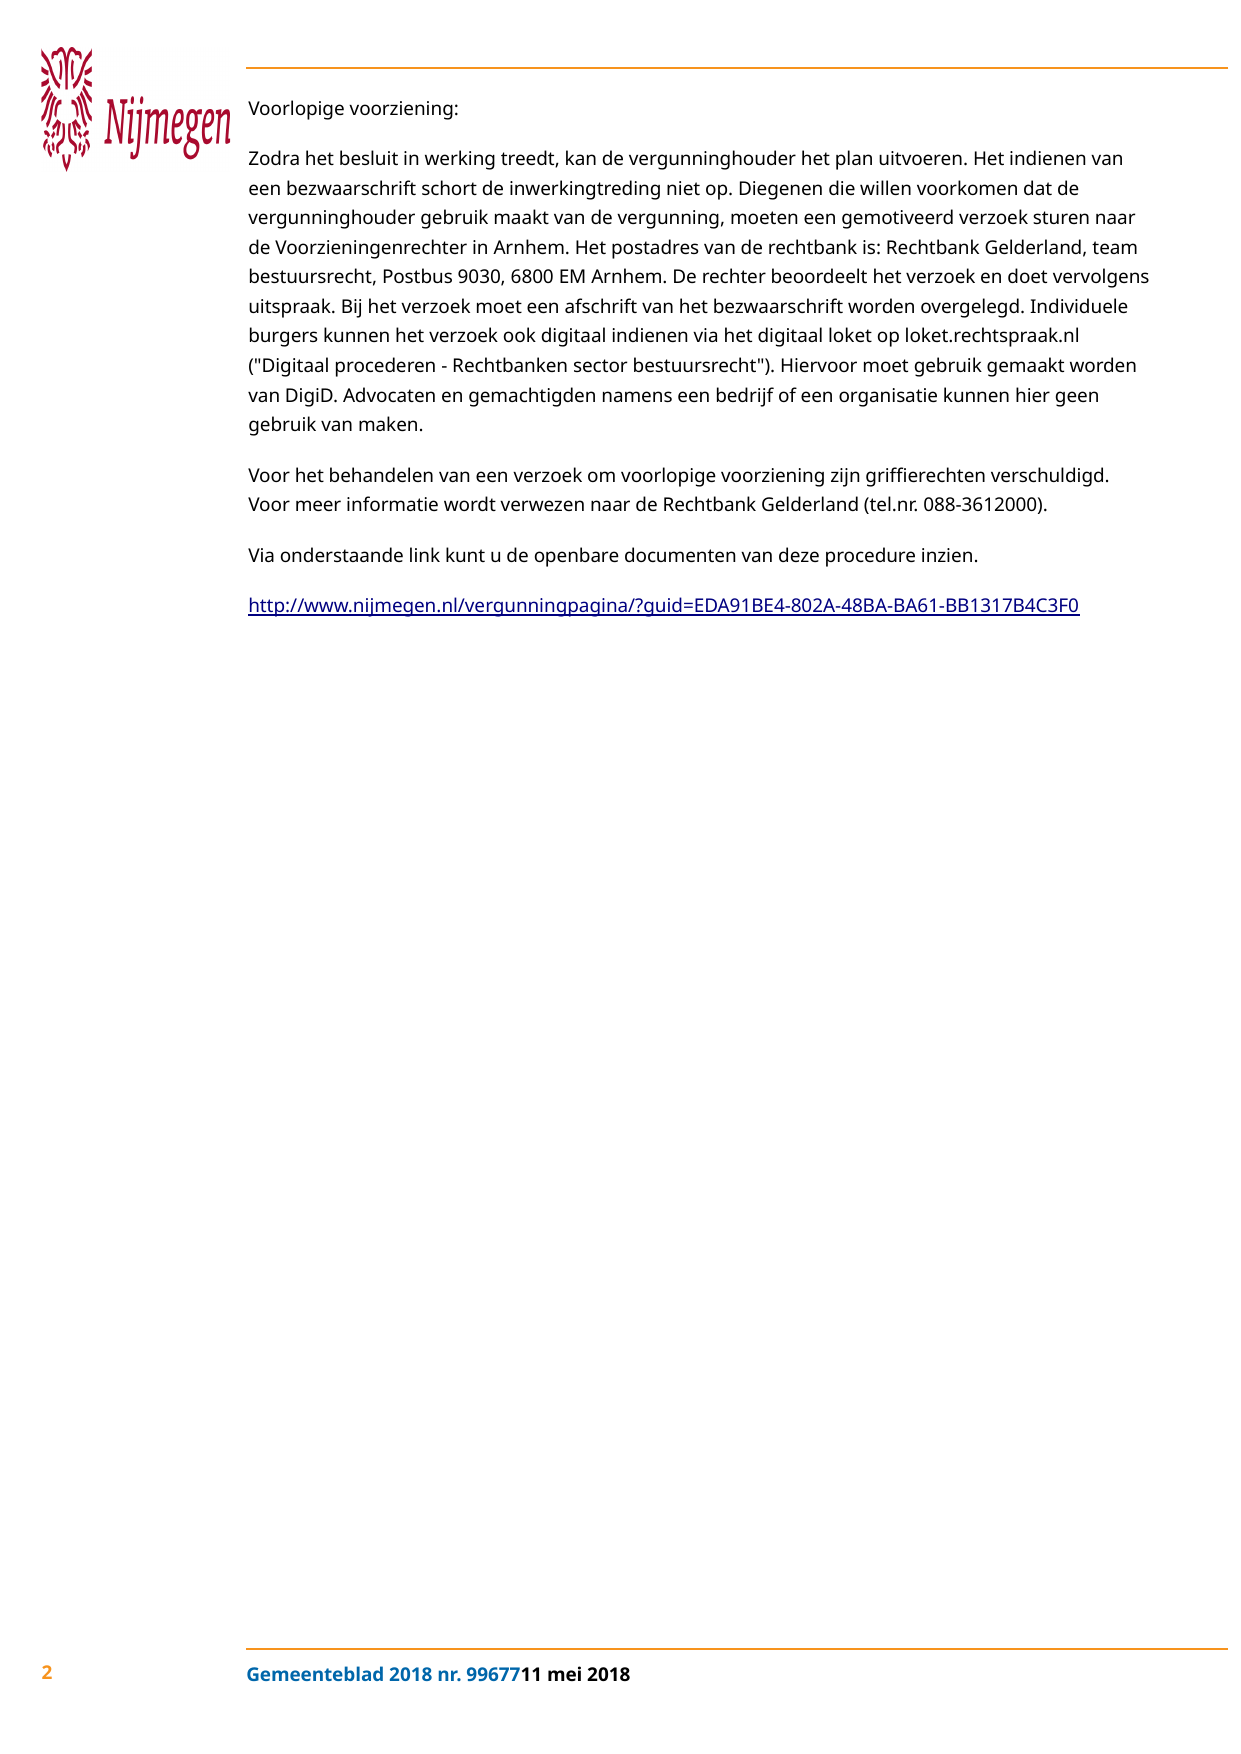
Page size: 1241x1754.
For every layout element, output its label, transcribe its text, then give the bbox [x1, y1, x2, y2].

picture [41, 47, 231, 172]
text Zodra het besluit in werking treedt, kan de vergunninghouder het plan uitvoeren. Het indienen van een bezwaarschrift schort de inwerkingtreding niet op. Diegenen die willen voorkomen dat de vergunninghouder gebruik maakt van de vergunning, moeten een gemotiveerd verzoek sturen naar de Voorzieningenrechter in Arnhem. Het postadres van de rechtbank is: Rechtbank Gelderland, team bestuursrecht, Postbus 9030, 6800 EM Arnhem. De rechter beoordeelt het verzoek en doet vervolgens uitspraak. Bij het verzoek moet een afschrift van het bezwaarschrift worden overgelegd. Individuele burgers kunnen het verzoek ook digitaal indienen via het digitaal loket op loket.rechtspraak.nl ("Digitaal procederen - Rechtbanken sector bestuursrecht"). Hiervoor moet gebruik gemaakt worden van DigiD. Advocaten en gemachtigden namens een bedrijf of een organisatie kunnen hier geen gebruik van maken. [248, 145, 1152, 437]
text Voorlopige voorziening: [248, 95, 1152, 121]
text Voor het behandelen van een verzoek om voorlopige voorziening zijn griffierechten verschuldigd. Voor meer informatie wordt verwezen naar de Rechtbank Gelderland (tel.nr. 088-3612000). [248, 462, 1152, 517]
text Via onderstaande link kunt u de openbare documenten van deze procedure inzien. [248, 542, 1152, 568]
text http://www.nijmegen.nl/vergunningpagina/?guid=EDA91BE4-802A-48BA-BA61-BB1317B4C3F0 [248, 592, 1152, 618]
